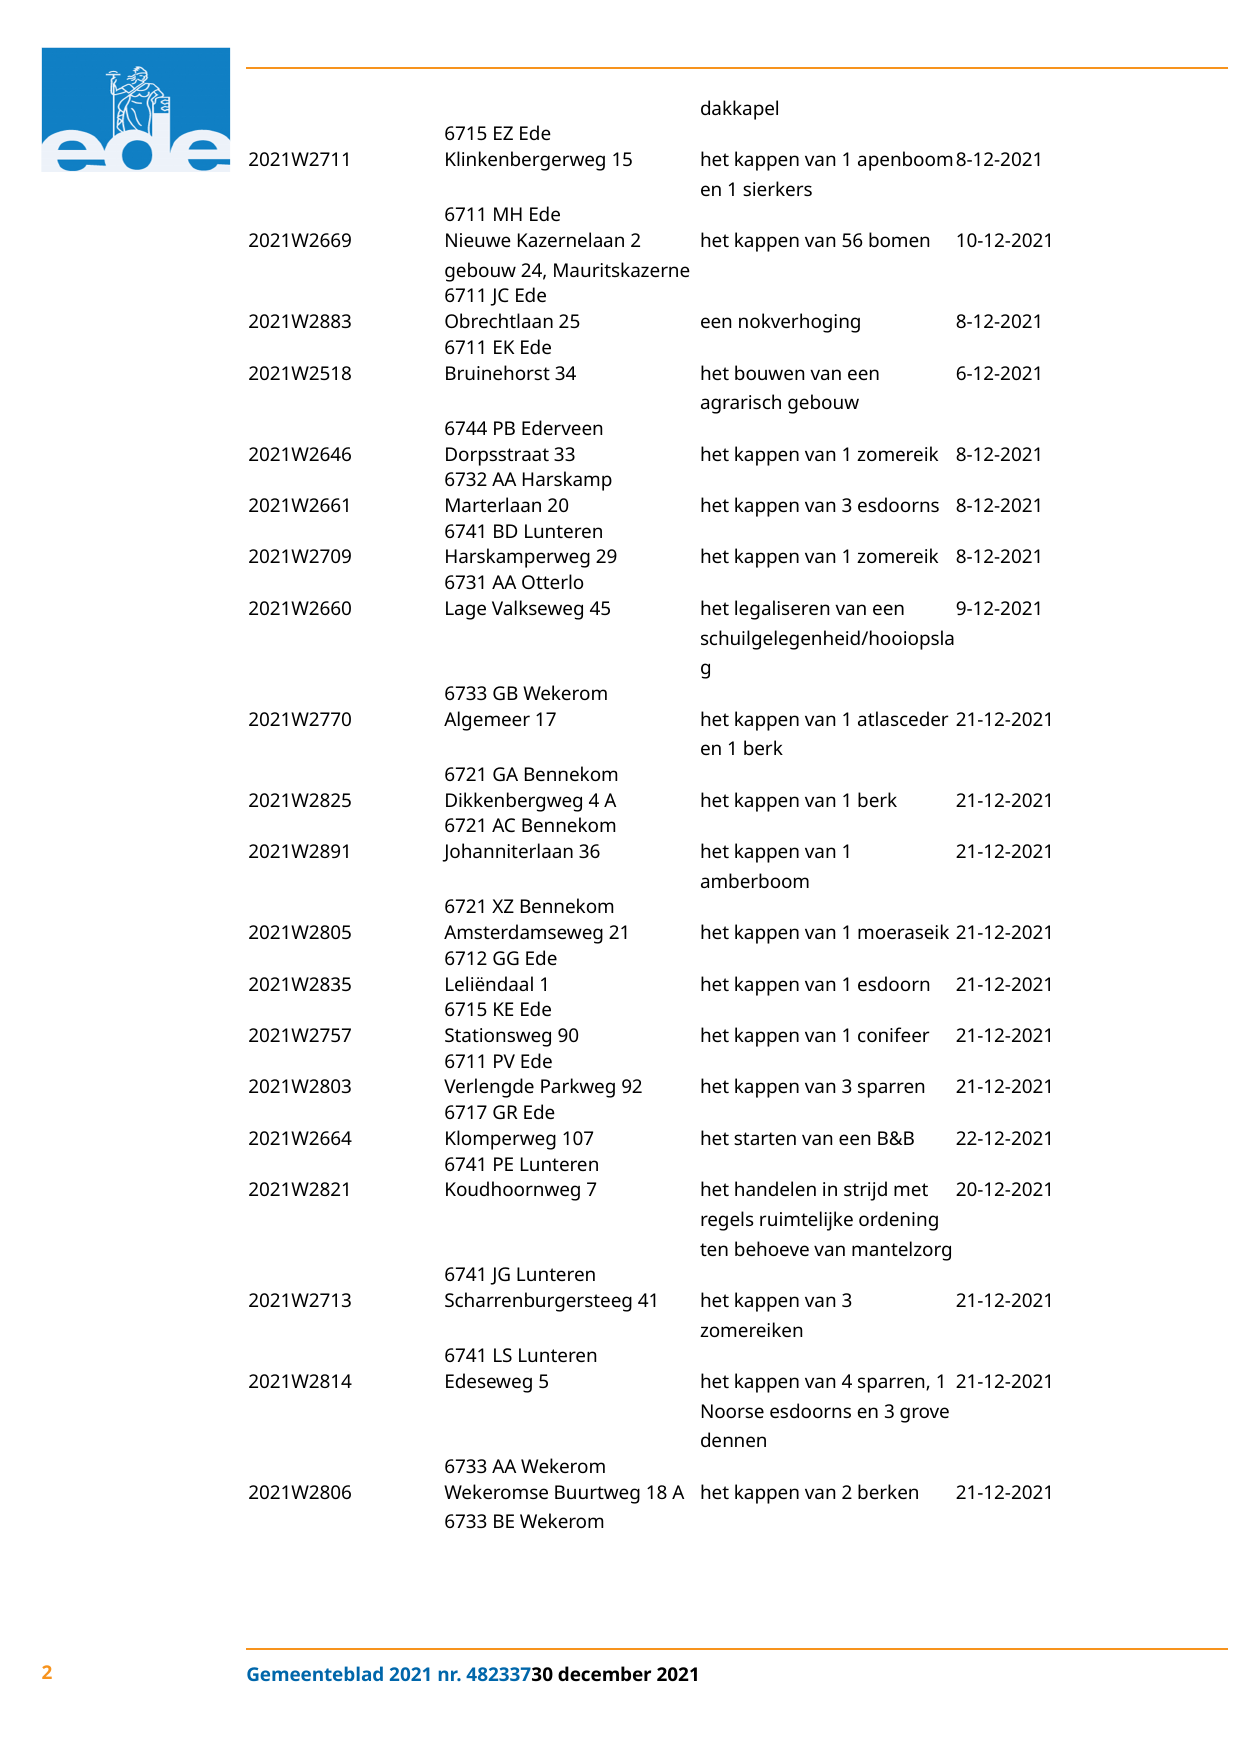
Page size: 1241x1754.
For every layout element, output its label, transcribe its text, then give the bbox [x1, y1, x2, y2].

table_cell 2021W2757 [248, 1022, 444, 1048]
table_cell 21-12-2021 [956, 838, 1152, 894]
table_cell Bruinehorst 34 [444, 360, 700, 415]
table_cell Edeseweg 5 [444, 1368, 700, 1453]
table_cell 6711 PV Ede [444, 1048, 700, 1074]
table_cell [700, 121, 956, 146]
table_cell 21-12-2021 [956, 1074, 1152, 1099]
table_cell [956, 1343, 1152, 1368]
table_cell [248, 202, 444, 227]
table_cell [956, 283, 1152, 308]
table_cell [248, 121, 444, 146]
table_cell Leliëndaal 1 [444, 971, 700, 997]
table_cell 6712 GG Ede [444, 945, 700, 971]
table_cell 8-12-2021 [956, 544, 1152, 569]
table_cell Johanniterlaan 36 [444, 838, 700, 894]
table_cell [956, 813, 1152, 838]
table_cell [956, 467, 1152, 492]
table_cell Algemeer 17 [444, 706, 700, 761]
table_cell 22-12-2021 [956, 1125, 1152, 1151]
table_cell 2021W2891 [248, 838, 444, 894]
table_cell 2021W2825 [248, 787, 444, 813]
table_cell [956, 415, 1152, 441]
table_cell 2021W2835 [248, 971, 444, 997]
table_cell [248, 570, 444, 595]
table_cell [700, 202, 956, 227]
table_cell [956, 945, 1152, 971]
table_cell 8-12-2021 [956, 308, 1152, 334]
table_cell Stationsweg 90 [444, 1022, 700, 1048]
table_cell [700, 1151, 956, 1177]
table_cell 6711 MH Ede [444, 202, 700, 227]
table_cell het kappen van 1 esdoorn [700, 971, 956, 997]
table_cell [700, 1100, 956, 1125]
table_cell [700, 518, 956, 544]
table_cell [956, 1100, 1152, 1125]
table_cell het kappen van 1 amberboom [700, 838, 956, 894]
table_cell het starten van een B&B [700, 1125, 956, 1151]
table_cell 2021W2803 [248, 1074, 444, 1099]
table_cell 2021W2814 [248, 1368, 444, 1453]
table_cell Klinkenbergerweg 15 [444, 146, 700, 202]
table_cell [248, 813, 444, 838]
table_cell [700, 894, 956, 919]
table_cell [248, 1048, 444, 1074]
table_cell 6711 EK Ede [444, 334, 700, 360]
table_cell het handelen in strijd met regels ruimtelijke ordening ten behoeve van mantelzorg [700, 1177, 956, 1262]
table_cell Lage Valkseweg 45 [444, 595, 700, 680]
table_cell het bouwen van een agrarisch gebouw [700, 360, 956, 415]
table_cell 6715 KE Ede [444, 997, 700, 1022]
table_cell [248, 945, 444, 971]
table_cell 2021W2669 [248, 227, 444, 283]
table_cell 6741 BD Lunteren [444, 518, 700, 544]
table_cell 6721 AC Bennekom [444, 813, 700, 838]
table_cell [248, 1453, 444, 1479]
table_cell 6733 AA Wekerom [444, 1453, 700, 1479]
table_cell Obrechtlaan 25 [444, 308, 700, 334]
table_cell [956, 894, 1152, 919]
table_cell [700, 761, 956, 787]
table_cell 6717 GR Ede [444, 1100, 700, 1125]
table_cell het kappen van 1 conifeer [700, 1022, 956, 1048]
table_cell [248, 518, 444, 544]
table_cell [956, 334, 1152, 360]
table_cell het kappen van 3 sparren [700, 1074, 956, 1099]
table_cell Harskamperweg 29 [444, 544, 700, 569]
table_cell 2021W2883 [248, 308, 444, 334]
table_cell [956, 1048, 1152, 1074]
table_cell [956, 570, 1152, 595]
table_cell 8-12-2021 [956, 441, 1152, 467]
table_cell [444, 95, 700, 121]
table_cell Koudhoornweg 7 [444, 1177, 700, 1262]
table_cell 21-12-2021 [956, 706, 1152, 761]
table_cell [700, 334, 956, 360]
table_cell 21-12-2021 [956, 971, 1152, 997]
table_cell 21-12-2021 [956, 1479, 1152, 1534]
table_cell [700, 1048, 956, 1074]
table_cell [248, 761, 444, 787]
table_cell dakkapel [700, 95, 956, 121]
table_cell [700, 945, 956, 971]
table_cell 21-12-2021 [956, 1368, 1152, 1453]
table_cell [956, 680, 1152, 706]
table_cell [956, 95, 1152, 121]
table_cell het kappen van 1 zomereik [700, 441, 956, 467]
table_cell [248, 283, 444, 308]
table_cell 2021W2711 [248, 146, 444, 202]
table_cell 21-12-2021 [956, 1022, 1152, 1048]
table_cell 6711 JC Ede [444, 283, 700, 308]
table_cell het kappen van 3 zomereiken [700, 1287, 956, 1343]
table_cell 2021W2664 [248, 1125, 444, 1151]
table_cell 2021W2806 [248, 1479, 444, 1534]
table_cell 6744 PB Ederveen [444, 415, 700, 441]
table_cell 6741 LS Lunteren [444, 1343, 700, 1368]
table_cell [248, 334, 444, 360]
table_cell 6741 PE Lunteren [444, 1151, 700, 1177]
table_cell het kappen van 4 sparren, 1 Noorse esdoorns en 3 grove dennen [700, 1368, 956, 1453]
table_cell 21-12-2021 [956, 787, 1152, 813]
table_cell [956, 1151, 1152, 1177]
table_cell 6715 EZ Ede [444, 121, 700, 146]
table_cell [700, 570, 956, 595]
table_cell 20-12-2021 [956, 1177, 1152, 1262]
table_cell Verlengde Parkweg 92 [444, 1074, 700, 1099]
table_cell het kappen van 1 moeraseik [700, 919, 956, 945]
table_cell 6721 XZ Bennekom [444, 894, 700, 919]
table_cell [248, 680, 444, 706]
table_cell 9-12-2021 [956, 595, 1152, 680]
table_cell Amsterdamseweg 21 [444, 919, 700, 945]
table_cell het kappen van 2 berken [700, 1479, 956, 1534]
table_cell een nokverhoging [700, 308, 956, 334]
table_cell [956, 121, 1152, 146]
table_cell 2021W2713 [248, 1287, 444, 1343]
table_cell Klomperweg 107 [444, 1125, 700, 1151]
table_cell 10-12-2021 [956, 227, 1152, 283]
table_cell 6741 JG Lunteren [444, 1262, 700, 1287]
table_cell Wekeromse Buurtweg 18 A 6733 BE Wekerom [444, 1479, 700, 1534]
table_cell [248, 894, 444, 919]
table_cell 6732 AA Harskamp [444, 467, 700, 492]
table_cell 21-12-2021 [956, 1287, 1152, 1343]
table_cell [700, 1262, 956, 1287]
table_cell het kappen van 1 zomereik [700, 544, 956, 569]
table_cell het kappen van 1 atlasceder en 1 berk [700, 706, 956, 761]
table_cell 2021W2821 [248, 1177, 444, 1262]
table_cell [956, 518, 1152, 544]
table_cell [248, 415, 444, 441]
table_cell 21-12-2021 [956, 919, 1152, 945]
table_cell [700, 467, 956, 492]
picture [41, 47, 231, 172]
table_cell [248, 1262, 444, 1287]
table_cell [248, 1151, 444, 1177]
table_cell [700, 1343, 956, 1368]
table_cell 6721 GA Bennekom [444, 761, 700, 787]
table_cell 8-12-2021 [956, 146, 1152, 202]
table_cell [700, 680, 956, 706]
table_cell [248, 997, 444, 1022]
table_cell het kappen van 3 esdoorns [700, 492, 956, 518]
table_cell 8-12-2021 [956, 492, 1152, 518]
table_cell 6-12-2021 [956, 360, 1152, 415]
table_cell [248, 1100, 444, 1125]
table_cell Nieuwe Kazernelaan 2 gebouw 24, Mauritskazerne [444, 227, 700, 283]
table_cell het legaliseren van een schuilgelegenheid/hooiopslag [700, 595, 956, 680]
table_cell [700, 813, 956, 838]
table_cell [248, 1343, 444, 1368]
table_cell het kappen van 56 bomen [700, 227, 956, 283]
table_cell [956, 997, 1152, 1022]
table_cell [956, 761, 1152, 787]
table_cell het kappen van 1 apenboom en 1 sierkers [700, 146, 956, 202]
table_cell 2021W2660 [248, 595, 444, 680]
table_cell [700, 1453, 956, 1479]
table_cell 2021W2770 [248, 706, 444, 761]
table_cell 6731 AA Otterlo [444, 570, 700, 595]
table_cell 2021W2518 [248, 360, 444, 415]
table_cell 2021W2661 [248, 492, 444, 518]
table_cell [956, 1453, 1152, 1479]
table_cell [248, 95, 444, 121]
table_cell [248, 467, 444, 492]
table_cell [956, 1262, 1152, 1287]
table_cell [700, 997, 956, 1022]
table_cell het kappen van 1 berk [700, 787, 956, 813]
table_cell Dikkenbergweg 4 A [444, 787, 700, 813]
table_cell [700, 283, 956, 308]
table_cell Marterlaan 20 [444, 492, 700, 518]
table_cell 6733 GB Wekerom [444, 680, 700, 706]
table_cell Dorpsstraat 33 [444, 441, 700, 467]
table_cell 2021W2709 [248, 544, 444, 569]
table_cell [956, 202, 1152, 227]
table_cell Scharrenburgersteeg 41 [444, 1287, 700, 1343]
table_cell 2021W2805 [248, 919, 444, 945]
table_cell [700, 415, 956, 441]
table_cell 2021W2646 [248, 441, 444, 467]
